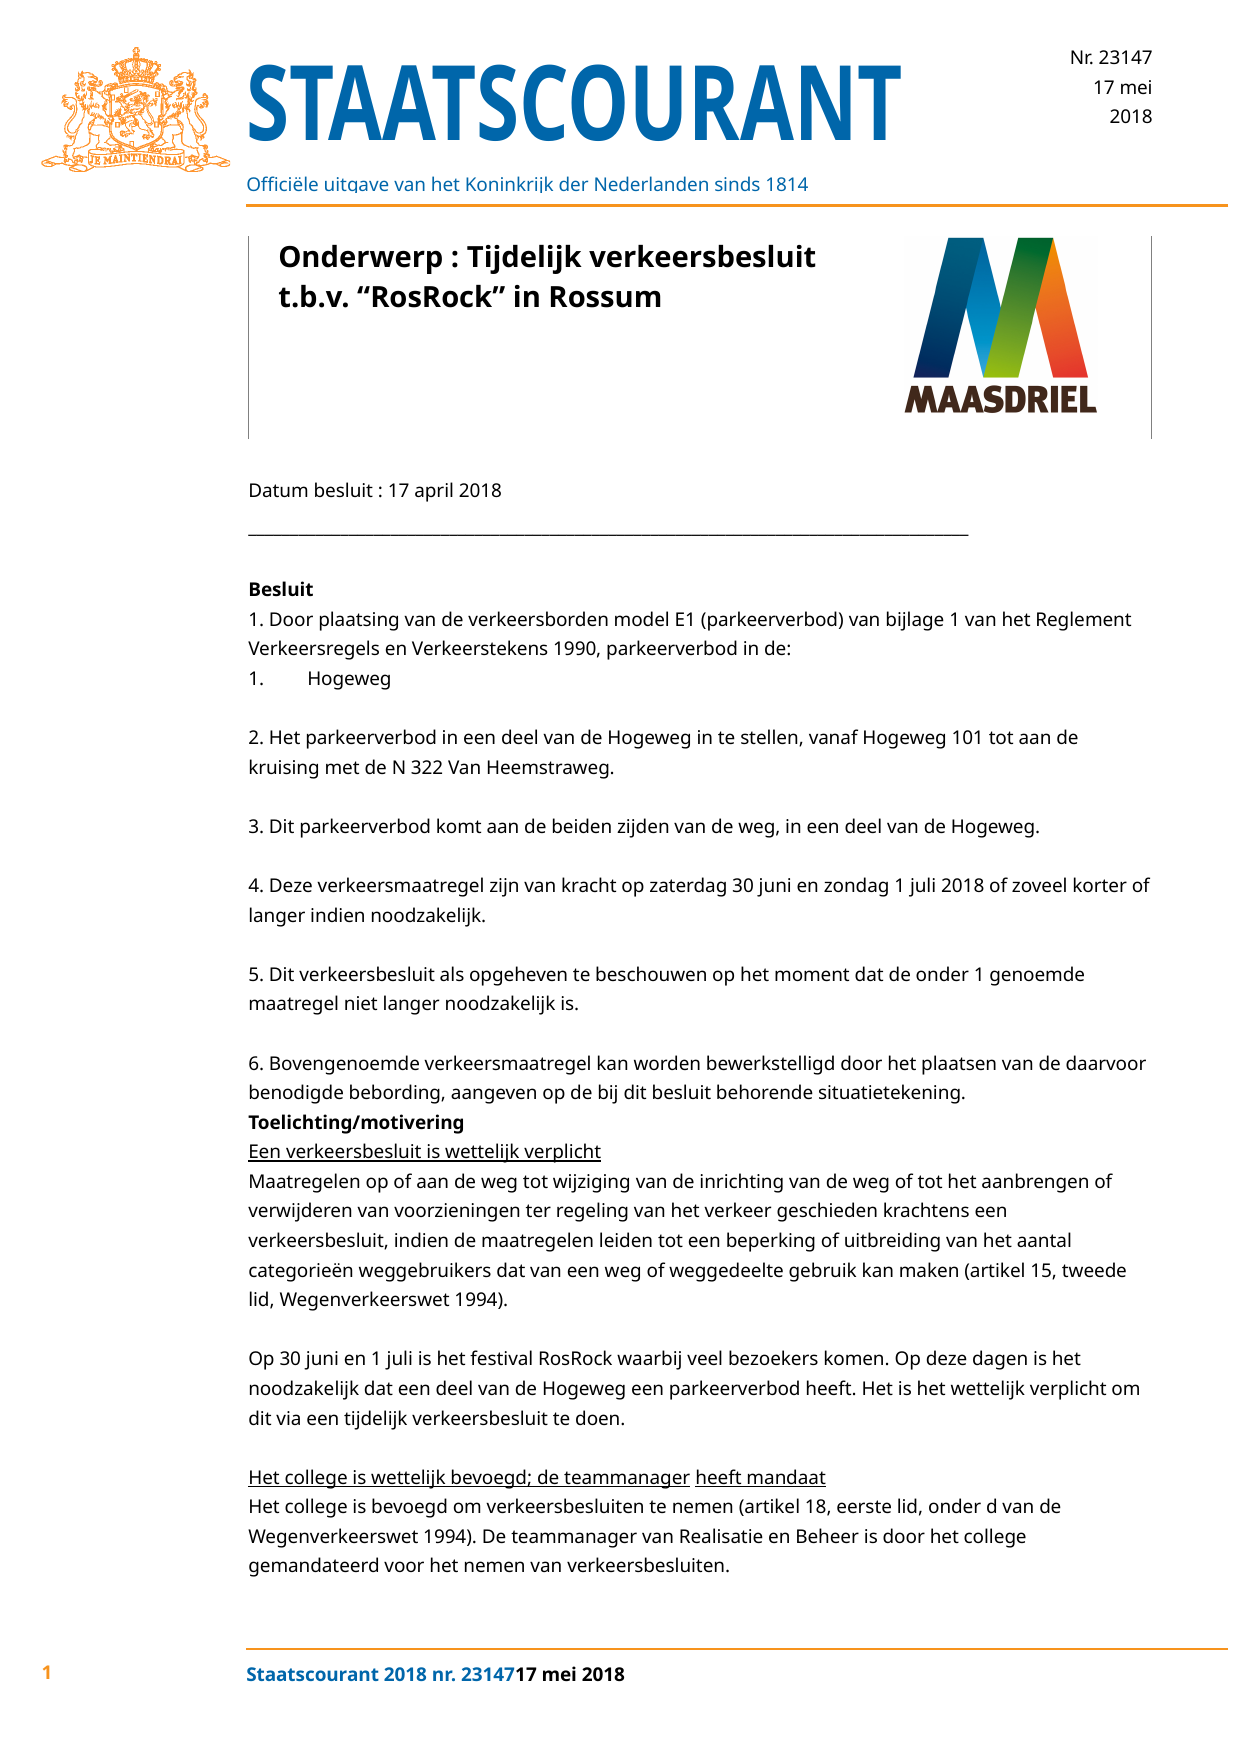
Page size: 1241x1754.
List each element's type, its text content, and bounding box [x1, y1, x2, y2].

text Datum besluit : 17 april 2018 [248, 477, 1152, 503]
table_header [850, 414, 1151, 439]
text 3. Dit parkeerverbod komt aan de beiden zijden van de weg, in een deel van de Hogeweg. [248, 813, 1152, 839]
table_header [1098, 236, 1151, 413]
text Maatregelen op of aan de weg tot wijziging van de inrichting van de weg of tot het aanbrengen of verwijderen van voorzieningen ter regeling van het verkeer geschieden krachtens een verkeersbesluit, indien de maatregelen leiden tot een beperking of uitbreiding van het aantal categorieën weggebruikers dat van een weg of weggedeelte gebruik kan maken (artikel 15, tweede lid, Wegenverkeerswet 1994). [248, 1168, 1152, 1312]
table_header Onderwerp : Tijdelijk verkeersbesluit t.b.v. “RosRock” in Rossum [249, 236, 850, 439]
text Een verkeersbesluit is wettelijk verplicht [248, 1138, 1152, 1164]
list Hogeweg [248, 665, 1152, 691]
picture [41, 47, 231, 172]
table_header [850, 236, 903, 413]
text 1. Door plaatsing van de verkeersborden model E1 (parkeerverbod) van bijlage 1 van het Reglement Verkeersregels en Verkeerstekens 1990, parkeerverbod in de: [248, 606, 1152, 661]
text ______________________________________________________________________________________ [248, 514, 1152, 539]
text Het college is bevoegd om verkeersbesluiten te nemen (artikel 18, eerste lid, onder d van de Wegenverkeerswet 1994). De teammanager van Realisatie en Beheer is door het college gemandateerd voor het nemen van verkeersbesluiten. [248, 1493, 1152, 1578]
picture [903, 236, 1098, 414]
text Op 30 juni en 1 juli is het festival RosRock waarbij veel bezoekers komen. Op deze dagen is het noodzakelijk dat een deel van de Hogeweg een parkeerverbod heeft. Het is het wettelijk verplicht om dit via een tijdelijk verkeersbesluit te doen. [248, 1346, 1152, 1430]
text Toelichting/motivering [248, 1109, 1152, 1134]
text Het college is wettelijk bevoegd; de teammanager heeft mandaat [248, 1464, 1152, 1489]
text 4. Deze verkeersmaatregel zijn van kracht op zaterdag 30 juni en zondag 1 juli 2018 of zoveel korter of langer indien noodzakelijk. [248, 872, 1152, 927]
text 6. Bovengenoemde verkeersmaatregel kan worden bewerkstelligd door het plaatsen van de daarvoor benodigde bebording, aangeven op de bij dit besluit behorende situatietekening. [248, 1050, 1152, 1105]
text Besluit [248, 576, 1152, 602]
text 5. Dit verkeersbesluit als opgeheven te beschouwen op het moment dat de onder 1 genoemde maatregel niet langer noodzakelijk is. [248, 961, 1152, 1016]
text 2. Het parkeerverbod in een deel van de Hogeweg in te stellen, vanaf Hogeweg 101 tot aan de kruising met de N 322 Van Heemstraweg. [248, 724, 1152, 779]
